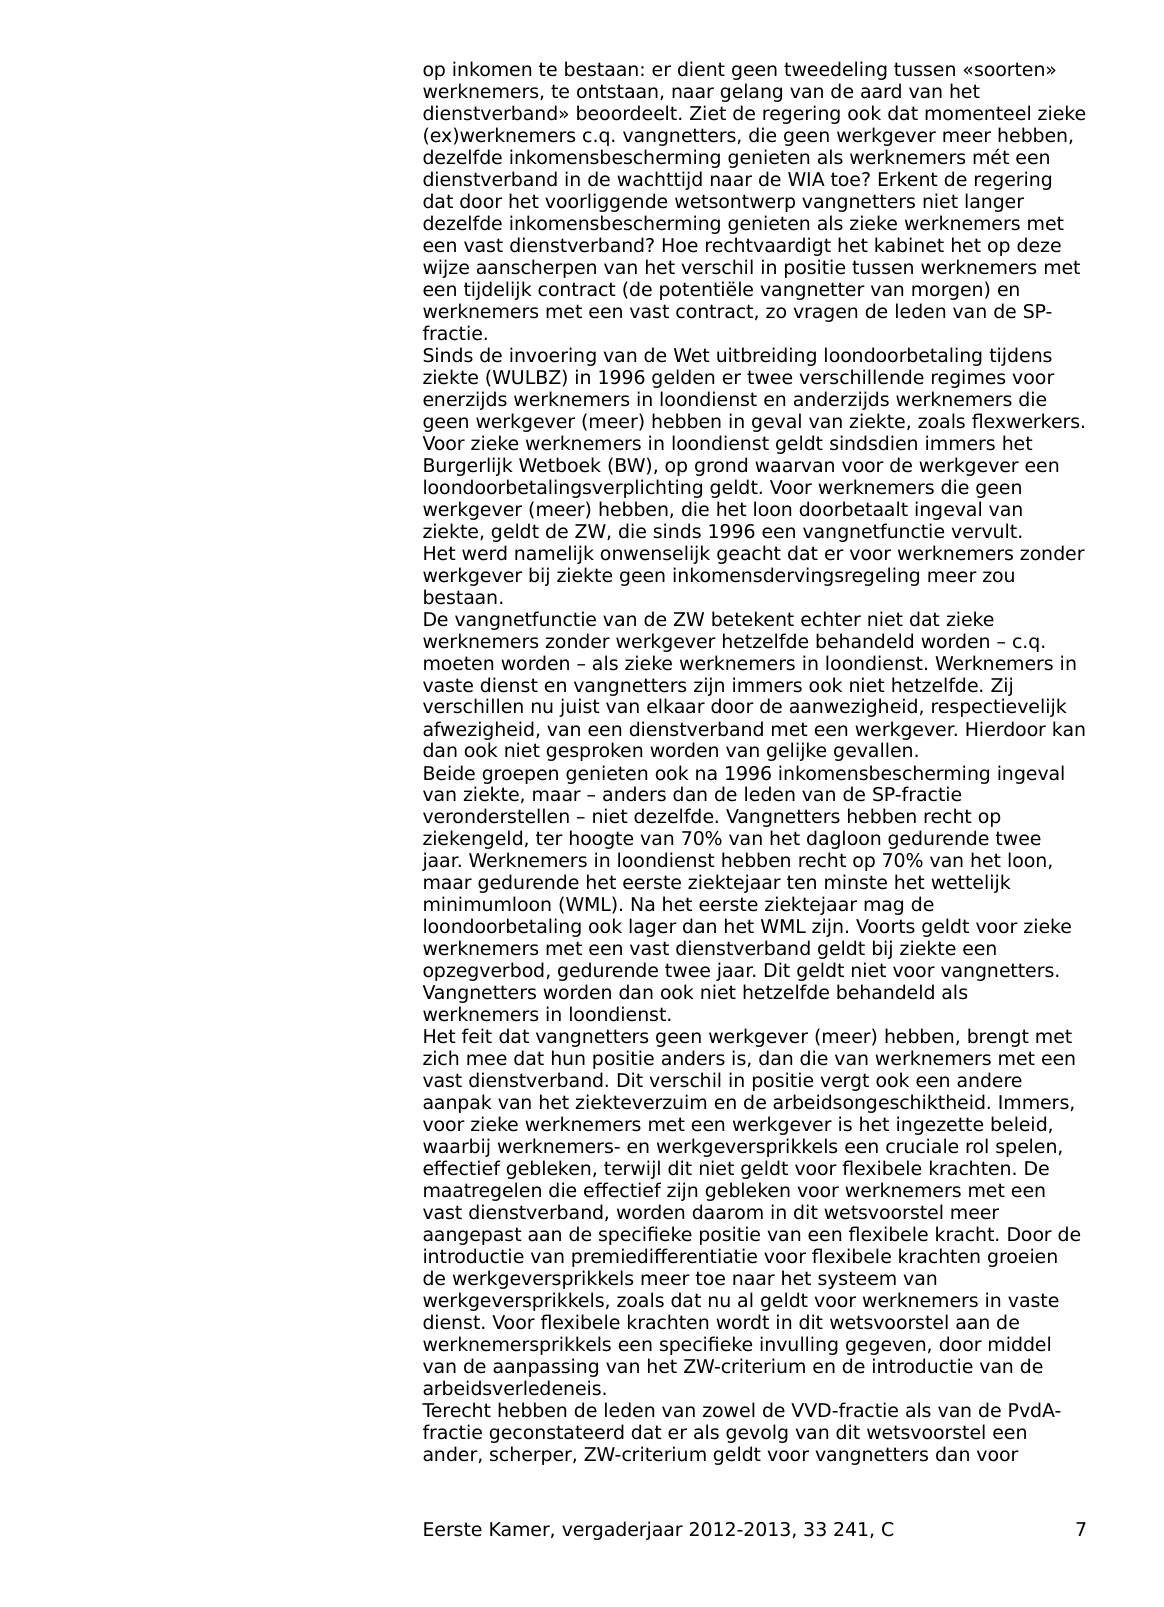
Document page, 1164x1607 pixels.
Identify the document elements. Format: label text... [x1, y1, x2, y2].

text Het werd namelijk onwenselijk geacht dat er voor werknemers zonder werkgever bij ziekte geen inkomensdervingsregeling meer zou bestaan. [422, 543, 1087, 608]
text op inkomen te bestaan: er dient geen tweedeling tussen «soorten» werknemers, te ontstaan, naar gelang van de aard van het dienstverband» beoordeelt. Ziet de regering ook dat momenteel zieke (ex)werknemers c.q. vangnetters, die geen werkgever meer hebben, dezelfde inkomensbescherming genieten als werknemers mét een dienstverband in de wachttijd naar de WIA toe? Erkent de regering dat door het voorliggende wetsontwerp vangnetters niet langer dezelfde inkomensbescherming genieten als zieke werknemers met een vast dienstverband? Hoe rechtvaardigt het kabinet het op deze wijze aanscherpen van het verschil in positie tussen werknemers met een tijdelijk contract (de potentiële vangnetter van morgen) en werknemers met een vast contract, zo vragen de leden van de SP-fractie. [422, 59, 1087, 345]
text Sinds de invoering van de Wet uitbreiding loondoorbetaling tijdens ziekte (WULBZ) in 1996 gelden er twee verschillende regimes voor enerzijds werknemers in loondienst en anderzijds werknemers die geen werkgever (meer) hebben in geval van ziekte, zoals flexwerkers. Voor zieke werknemers in loondienst geldt sindsdien immers het Burgerlijk Wetboek (BW), op grond waarvan voor de werkgever een loondoorbetalingsverplichting geldt. Voor werknemers die geen werkgever (meer) hebben, die het loon doorbetaalt ingeval van ziekte, geldt de ZW, die sinds 1996 een vangnetfunctie vervult. [422, 345, 1087, 543]
text Terecht hebben de leden van zowel de VVD-fractie als van de PvdA-fractie geconstateerd dat er als gevolg van dit wetsvoorstel een ander, scherper, ZW-criterium geldt voor vangnetters dan voor [422, 1400, 1087, 1466]
text Beide groepen genieten ook na 1996 inkomensbescherming ingeval van ziekte, maar – anders dan de leden van de SP-fractie veronderstellen – niet dezelfde. Vangnetters hebben recht op ziekengeld, ter hoogte van 70% van het dagloon gedurende twee jaar. Werknemers in loondienst hebben recht op 70% van het loon, maar gedurende het eerste ziektejaar ten minste het wettelijk minimumloon (WML). Na het eerste ziektejaar mag de loondoorbetaling ook lager dan het WML zijn. Voorts geldt voor zieke werknemers met een vast dienstverband geldt bij ziekte een opzegverbod, gedurende twee jaar. Dit geldt niet voor vangnetters. Vangnetters worden dan ook niet hetzelfde behandeld als werknemers in loondienst. [422, 762, 1087, 1026]
text Het feit dat vangnetters geen werkgever (meer) hebben, brengt met zich mee dat hun positie anders is, dan die van werknemers met een vast dienstverband. Dit verschil in positie vergt ook een andere aanpak van het ziekteverzuim en de arbeidsongeschiktheid. Immers, voor zieke werknemers met een werkgever is het ingezette beleid, waarbij werknemers- en werkgeversprikkels een cruciale rol spelen, effectief gebleken, terwijl dit niet geldt voor flexibele krachten. De maatregelen die effectief zijn gebleken voor werknemers met een vast dienstverband, worden daarom in dit wetsvoorstel meer aangepast aan de specifieke positie van een flexibele kracht. Door de introductie van premiedifferentiatie voor flexibele krachten groeien de werkgeversprikkels meer toe naar het systeem van werkgeversprikkels, zoals dat nu al geldt voor werknemers in vaste dienst. Voor flexibele krachten wordt in dit wetsvoorstel aan de werknemersprikkels een specifieke invulling gegeven, door middel van de aanpassing van het ZW-criterium en de introductie van de arbeidsverledeneis. [422, 1026, 1087, 1400]
text De vangnetfunctie van de ZW betekent echter niet dat zieke werknemers zonder werkgever hetzelfde behandeld worden – c.q. moeten worden – als zieke werknemers in loondienst. Werknemers in vaste dienst en vangnetters zijn immers ook niet hetzelfde. Zij verschillen nu juist van elkaar door de aanwezigheid, respectievelijk afwezigheid, van een dienstverband met een werkgever. Hierdoor kan dan ook niet gesproken worden van gelijke gevallen. [422, 608, 1087, 762]
